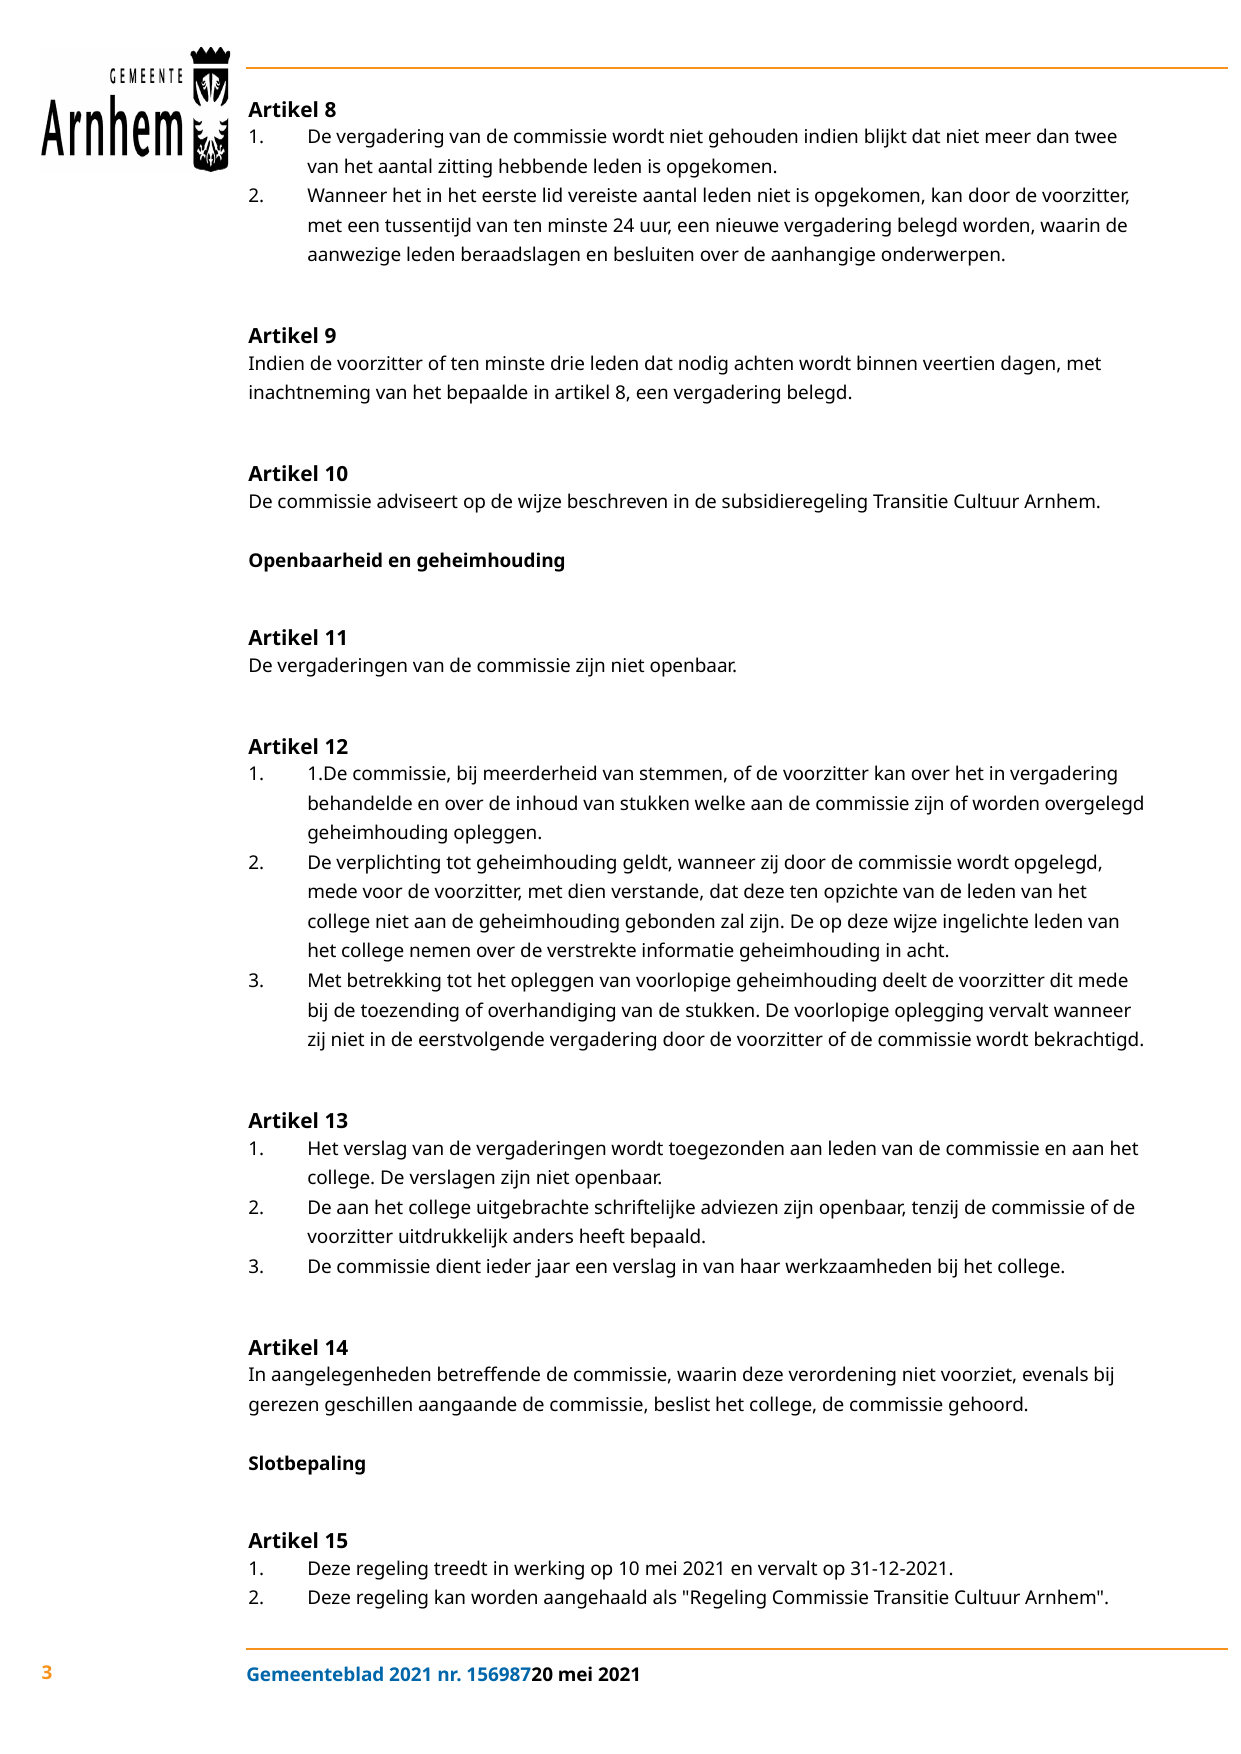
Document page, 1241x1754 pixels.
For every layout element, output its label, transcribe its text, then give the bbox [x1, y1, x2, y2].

list De vergadering van de commissie wordt niet gehouden indien blijkt dat niet meer dan twee van het aantal zitting hebbende leden is opgekomen. [248, 123, 1152, 178]
text Artikel 9 [248, 322, 1152, 350]
list De verplichting tot geheimhouding geldt, wanneer zij door de commissie wordt opgelegd, mede voor de voorzitter, met dien verstande, dat deze ten opzichte van de leden van het college niet aan de geheimhouding gebonden zal zijn. De op deze wijze ingelichte leden van het college nemen over de verstrekte informatie geheimhouding in acht. [248, 849, 1152, 963]
list De commissie dient ieder jaar een verslag in van haar werkzaamheden bij het college. [248, 1253, 1152, 1279]
text Artikel 11 [248, 623, 1152, 652]
text Indien de voorzitter of ten minste drie leden dat nodig achten wordt binnen veertien dagen, met inachtneming van het bepaalde in artikel 8, een vergadering belegd. [248, 350, 1152, 405]
text Artikel 8 [248, 95, 1152, 123]
list Het verslag van de vergaderingen wordt toegezonden aan leden van de commissie en aan het college. De verslagen zijn niet openbaar. [248, 1135, 1152, 1190]
picture [41, 47, 231, 172]
list Met betrekking tot het opleggen van voorlopige geheimhouding deelt de voorzitter dit mede bij de toezending of overhandiging van de stukken. De voorlopige oplegging vervalt wanneer zij niet in de eerstvolgende vergadering door de voorzitter of de commissie wordt bekrachtigd. [248, 967, 1152, 1052]
text De vergaderingen van de commissie zijn niet openbaar. [248, 652, 1152, 677]
text De commissie adviseert op de wijze beschreven in de subsidieregeling Transitie Cultuur Arnhem. [248, 488, 1152, 514]
text In aangelegenheden betreffende de commissie, waarin deze verordening niet voorziet, evenals bij gerezen geschillen aangaande de commissie, beslist het college, de commissie gehoord. [248, 1362, 1152, 1417]
text Openbaarheid en geheimhouding [248, 547, 1152, 573]
text Artikel 14 [248, 1333, 1152, 1362]
text Artikel 15 [248, 1527, 1152, 1555]
list Wanneer het in het eerste lid vereiste aantal leden niet is opgekomen, kan door de voorzitter, met een tussentijd van ten minste 24 uur, een nieuwe vergadering belegd worden, waarin de aanwezige leden beraadslagen en besluiten over de aanhangige onderwerpen. [248, 182, 1152, 267]
text Artikel 12 [248, 732, 1152, 760]
text Artikel 13 [248, 1106, 1152, 1135]
text Artikel 10 [248, 459, 1152, 488]
text Slotbepaling [248, 1450, 1152, 1476]
list Deze regeling treedt in werking op 10 mei 2021 en vervalt op 31-12-2021. [248, 1555, 1152, 1581]
list 1.De commissie, bij meerderheid van stemmen, of de voorzitter kan over het in vergadering behandelde en over de inhoud van stukken welke aan de commissie zijn of worden overgelegd geheimhouding opleggen. [248, 760, 1152, 845]
list De aan het college uitgebrachte schriftelijke adviezen zijn openbaar, tenzij de commissie of de voorzitter uitdrukkelijk anders heeft bepaald. [248, 1194, 1152, 1249]
list Deze regeling kan worden aangehaald als "Regeling Commissie Transitie Cultuur Arnhem". [248, 1584, 1152, 1610]
